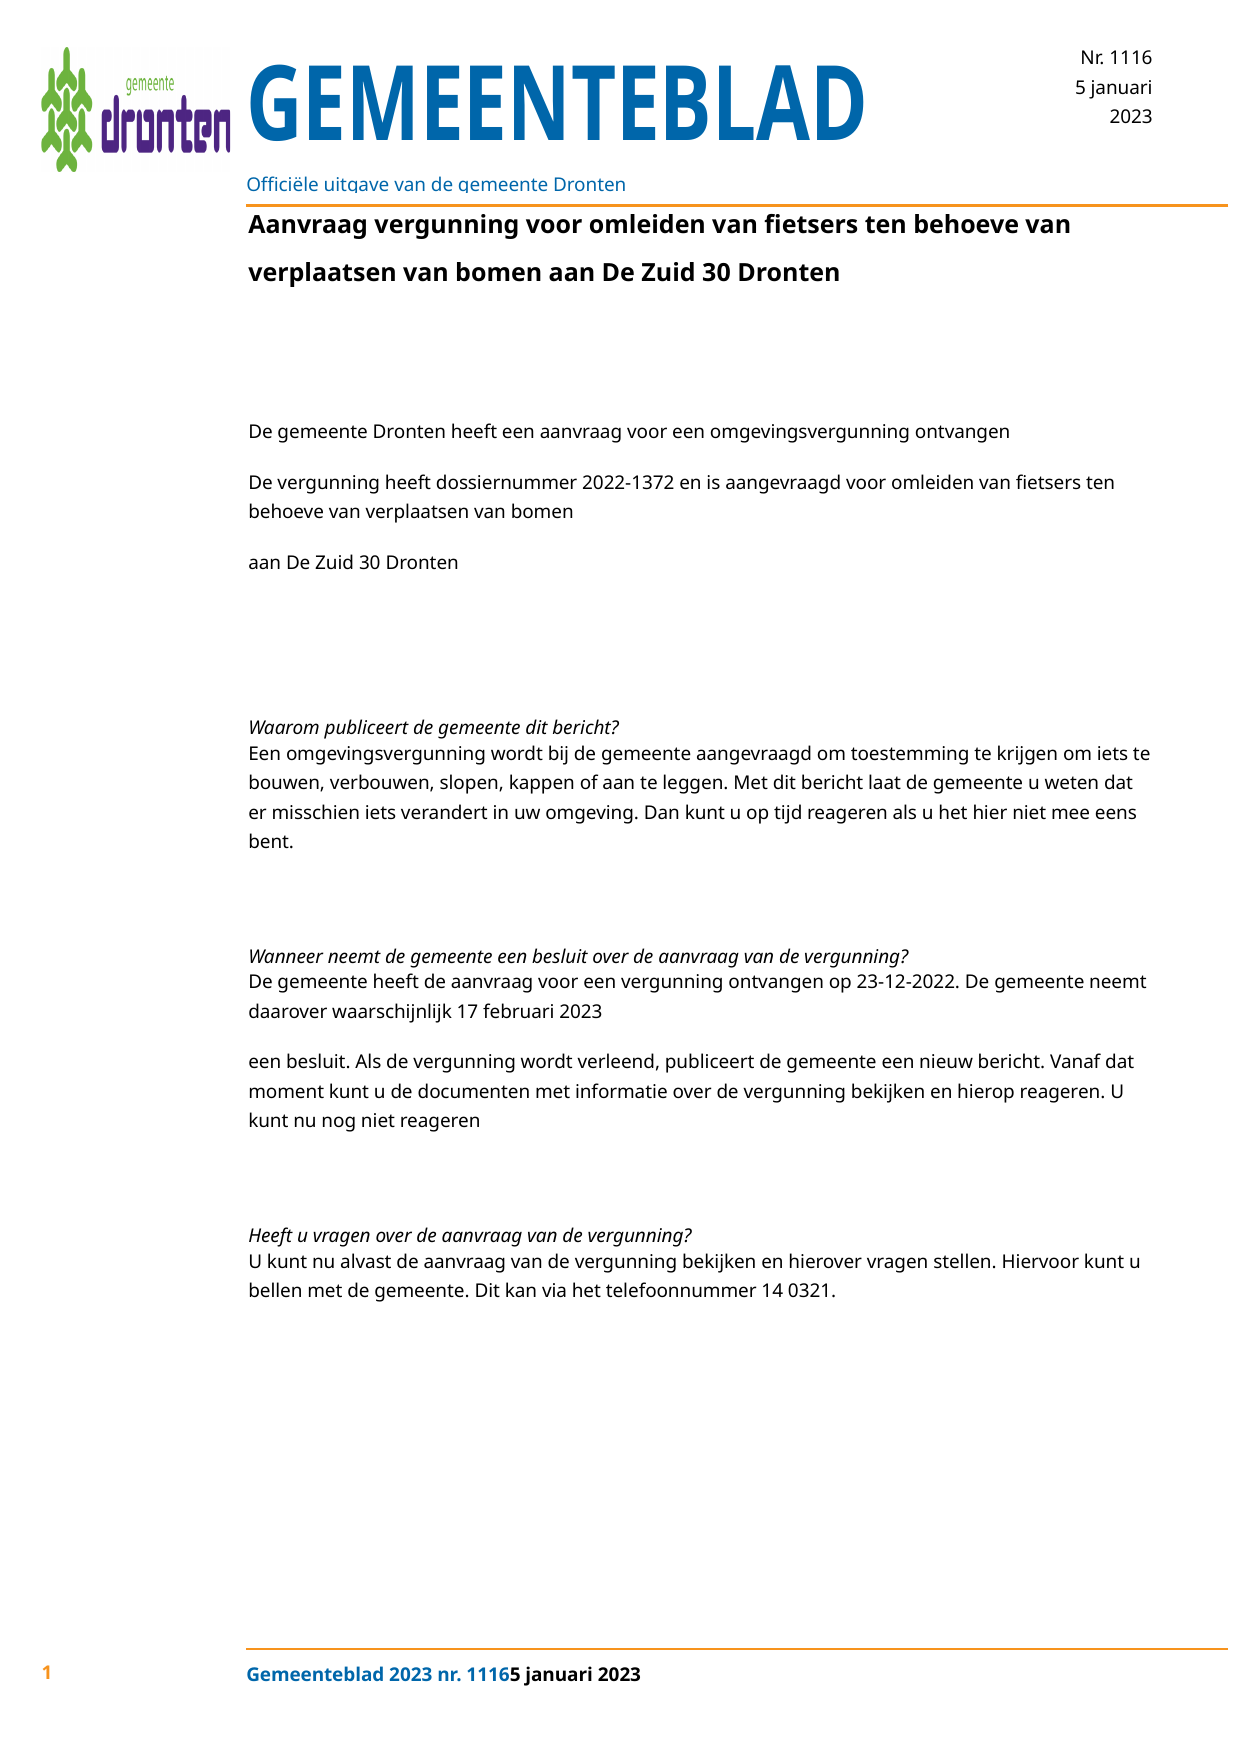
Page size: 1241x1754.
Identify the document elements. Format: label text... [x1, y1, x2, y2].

text Een omgevingsvergunning wordt bij de gemeente aangevraagd om toestemming te krijgen om iets te bouwen, verbouwen, slopen, kappen of aan te leggen. Met dit bericht laat de gemeente u weten dat er misschien iets verandert in uw omgeving. Dan kunt u op tijd reageren als u het hier niet mee eens bent. [248, 740, 1152, 854]
text aan De Zuid 30 Dronten [248, 549, 1152, 575]
text U kunt nu alvast de aanvraag van de vergunning bekijken en hierover vragen stellen. Hiervoor kunt u bellen met de gemeente. Dit kan via het telefoonnummer 14 0321. [248, 1248, 1152, 1303]
text Heeft u vragen over de aanvraag van de vergunning? [248, 1222, 1152, 1248]
picture [41, 47, 231, 172]
text De gemeente Dronten heeft een aanvraag voor een omgevingsvergunning ontvangen [248, 419, 1152, 444]
text Aanvraag vergunning voor omleiden van fietsers ten behoeve van verplaatsen van bomen aan De Zuid 30 Dronten [248, 207, 1152, 288]
text Wanneer neemt de gemeente een besluit over de aanvraag van de vergunning? [248, 943, 1152, 968]
text De gemeente heeft de aanvraag voor een vergunning ontvangen op 23-12-2022. De gemeente neemt daarover waarschijnlijk 17 februari 2023 [248, 968, 1152, 1024]
text een besluit. Als de vergunning wordt verleend, publiceert de gemeente een nieuw bericht. Vanaf dat moment kunt u de documenten met informatie over de vergunning bekijken en hierop reageren. U kunt nu nog niet reageren [248, 1048, 1152, 1133]
text Waarom publiceert de gemeente dit bericht? [248, 714, 1152, 740]
text De vergunning heeft dossiernummer 2022-1372 en is aangevraagd voor omleiden van fietsers ten behoeve van verplaatsen van bomen [248, 469, 1152, 524]
